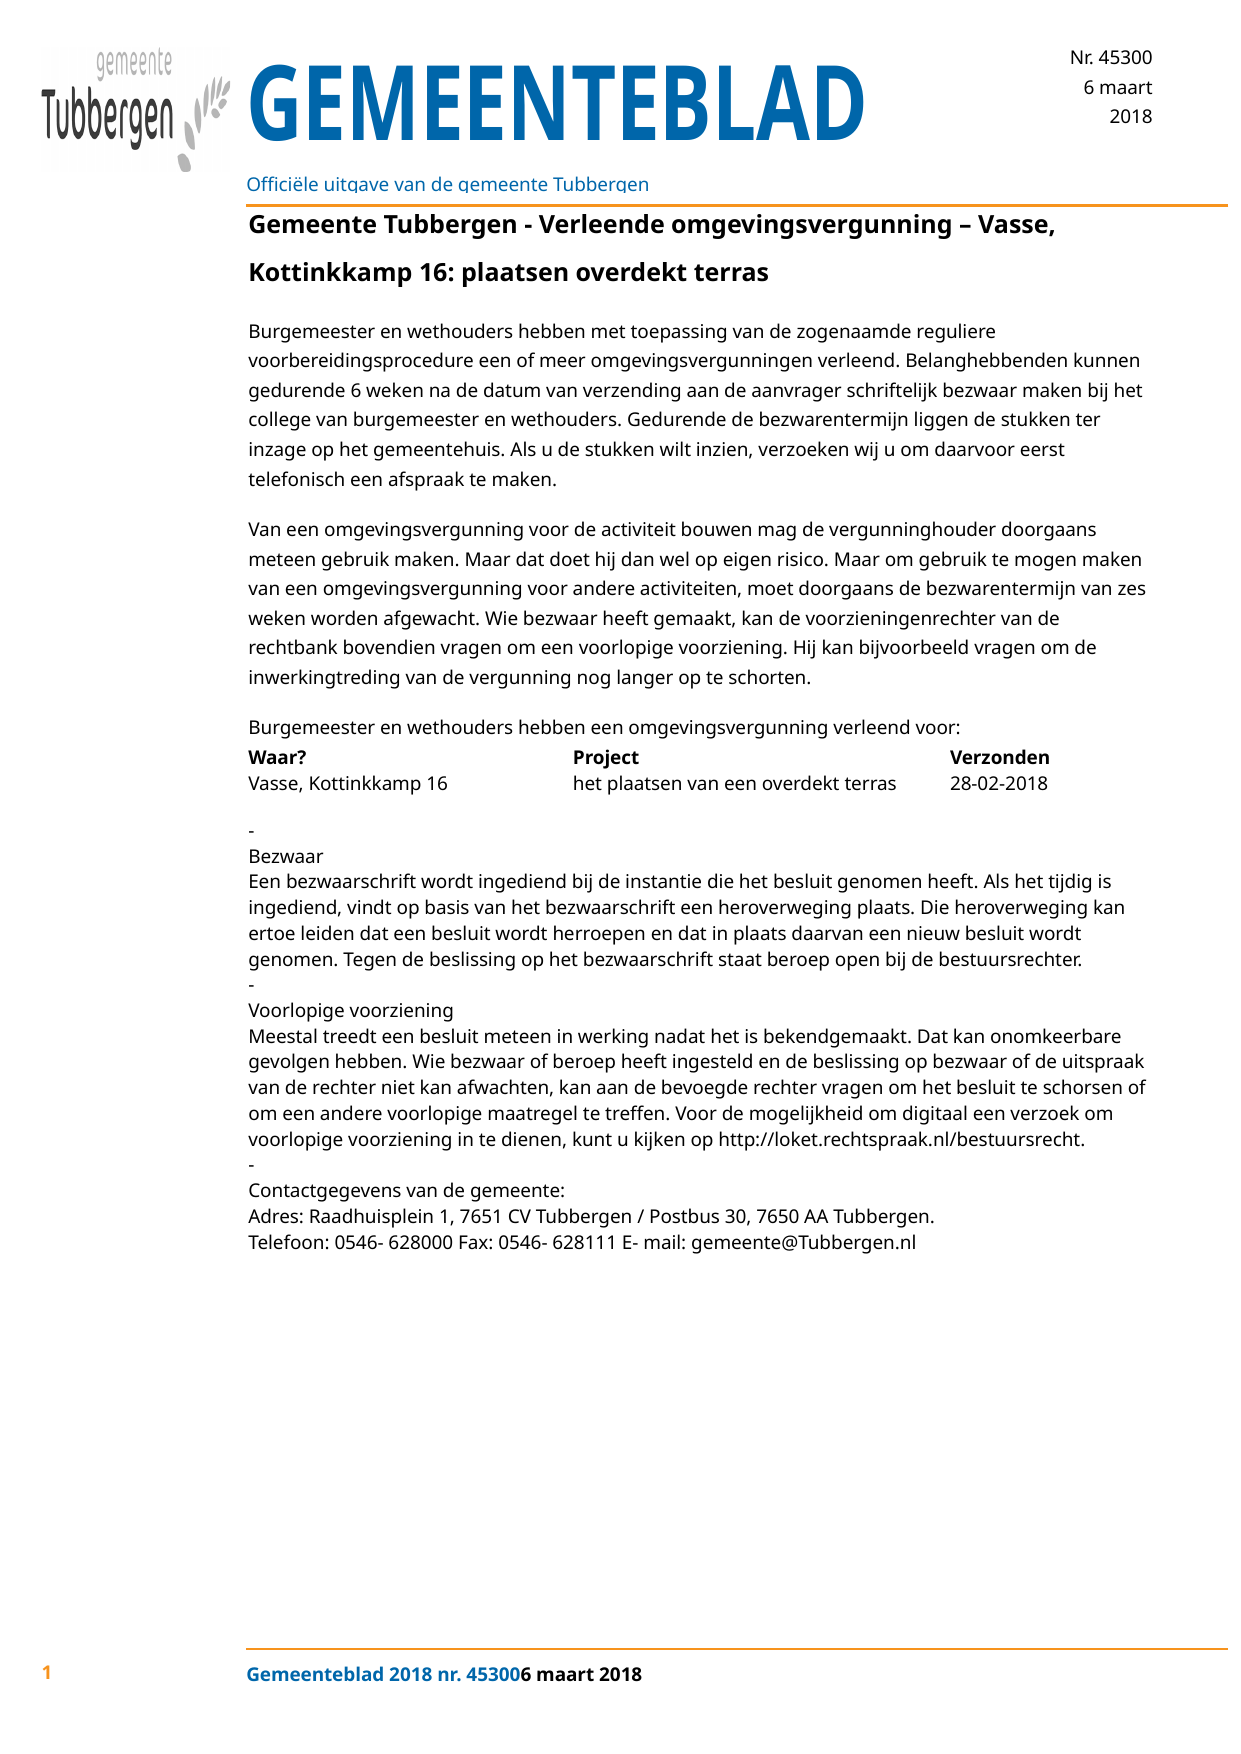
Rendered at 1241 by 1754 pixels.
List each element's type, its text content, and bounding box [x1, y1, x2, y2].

text Voorlopige voorziening [248, 997, 1152, 1023]
text Een bezwaarschrift wordt ingediend bij de instantie die het besluit genomen heeft. Als het tijdig is ingediend, vindt op basis van het bezwaarschrift een heroverweging plaats. Die heroverweging kan ertoe leiden dat een besluit wordt herroepen en dat in plaats daarvan een nieuw besluit wordt genomen. Tegen de beslissing op het bezwaarschrift staat beroep open bij de bestuursrechter. [248, 869, 1152, 972]
text Burgemeester en wethouders hebben een omgevingsvergunning verleend voor: [248, 714, 1152, 740]
text - [248, 972, 1152, 997]
text - [248, 817, 1152, 843]
text - [248, 1152, 1152, 1177]
text Contactgegevens van de gemeente: [248, 1177, 1152, 1203]
table_cell het plaatsen van een overdekt terras [573, 770, 950, 796]
table_header Waar? [248, 744, 573, 770]
text Telefoon: 0546- 628000 Fax: 0546- 628111 E- mail: gemeente@Tubbergen.nl [248, 1229, 1152, 1254]
picture [41, 47, 231, 172]
text Gemeente Tubbergen - Verleende omgevingsvergunning – Vasse, Kottinkkamp 16: plaatsen overdekt terras [248, 207, 1152, 288]
text Burgemeester en wethouders hebben met toepassing van de zogenaamde reguliere voorbereidingsprocedure een of meer omgevingsvergunningen verleend. Belanghebbenden kunnen gedurende 6 weken na de datum van verzending aan de aanvrager schriftelijk bezwaar maken bij het college van burgemeester en wethouders. Gedurende de bezwarentermijn liggen de stukken ter inzage op het gemeentehuis. Als u de stukken wilt inzien, verzoeken wij u om daarvoor eerst telefonisch een afspraak te maken. [248, 318, 1152, 492]
text Bezwaar [248, 843, 1152, 869]
table_header Project [573, 744, 950, 770]
text Van een omgevingsvergunning voor de activiteit bouwen mag de vergunninghouder doorgaans meteen gebruik maken. Maar dat doet hij dan wel op eigen risico. Maar om gebruik te mogen maken van een omgevingsvergunning voor andere activiteiten, moet doorgaans de bezwarentermijn van zes weken worden afgewacht. Wie bezwaar heeft gemaakt, kan de voorzieningenrechter van de rechtbank bovendien vragen om een voorlopige voorziening. Hij kan bijvoorbeeld vragen om de inwerkingtreding van de vergunning nog langer op te schorten. [248, 516, 1152, 690]
text Adres: Raadhuisplein 1, 7651 CV Tubbergen / Postbus 30, 7650 AA Tubbergen. [248, 1203, 1152, 1229]
text Meestal treedt een besluit meteen in werking nadat het is bekendgemaakt. Dat kan onomkeerbare gevolgen hebben. Wie bezwaar of beroep heeft ingesteld en de beslissing op bezwaar of de uitspraak van de rechter niet kan afwachten, kan aan de bevoegde rechter vragen om het besluit te schorsen of om een andere voorlopige maatregel te treffen. Voor de mogelijkheid om digitaal een verzoek om voorlopige voorziening in te dienen, kunt u kijken op http://loket.rechtspraak.nl/bestuursrecht. [248, 1023, 1152, 1152]
table_cell Vasse, Kottinkkamp 16 [248, 770, 573, 796]
table_cell 28-02-2018 [950, 770, 1152, 796]
table_header Verzonden [950, 744, 1152, 770]
